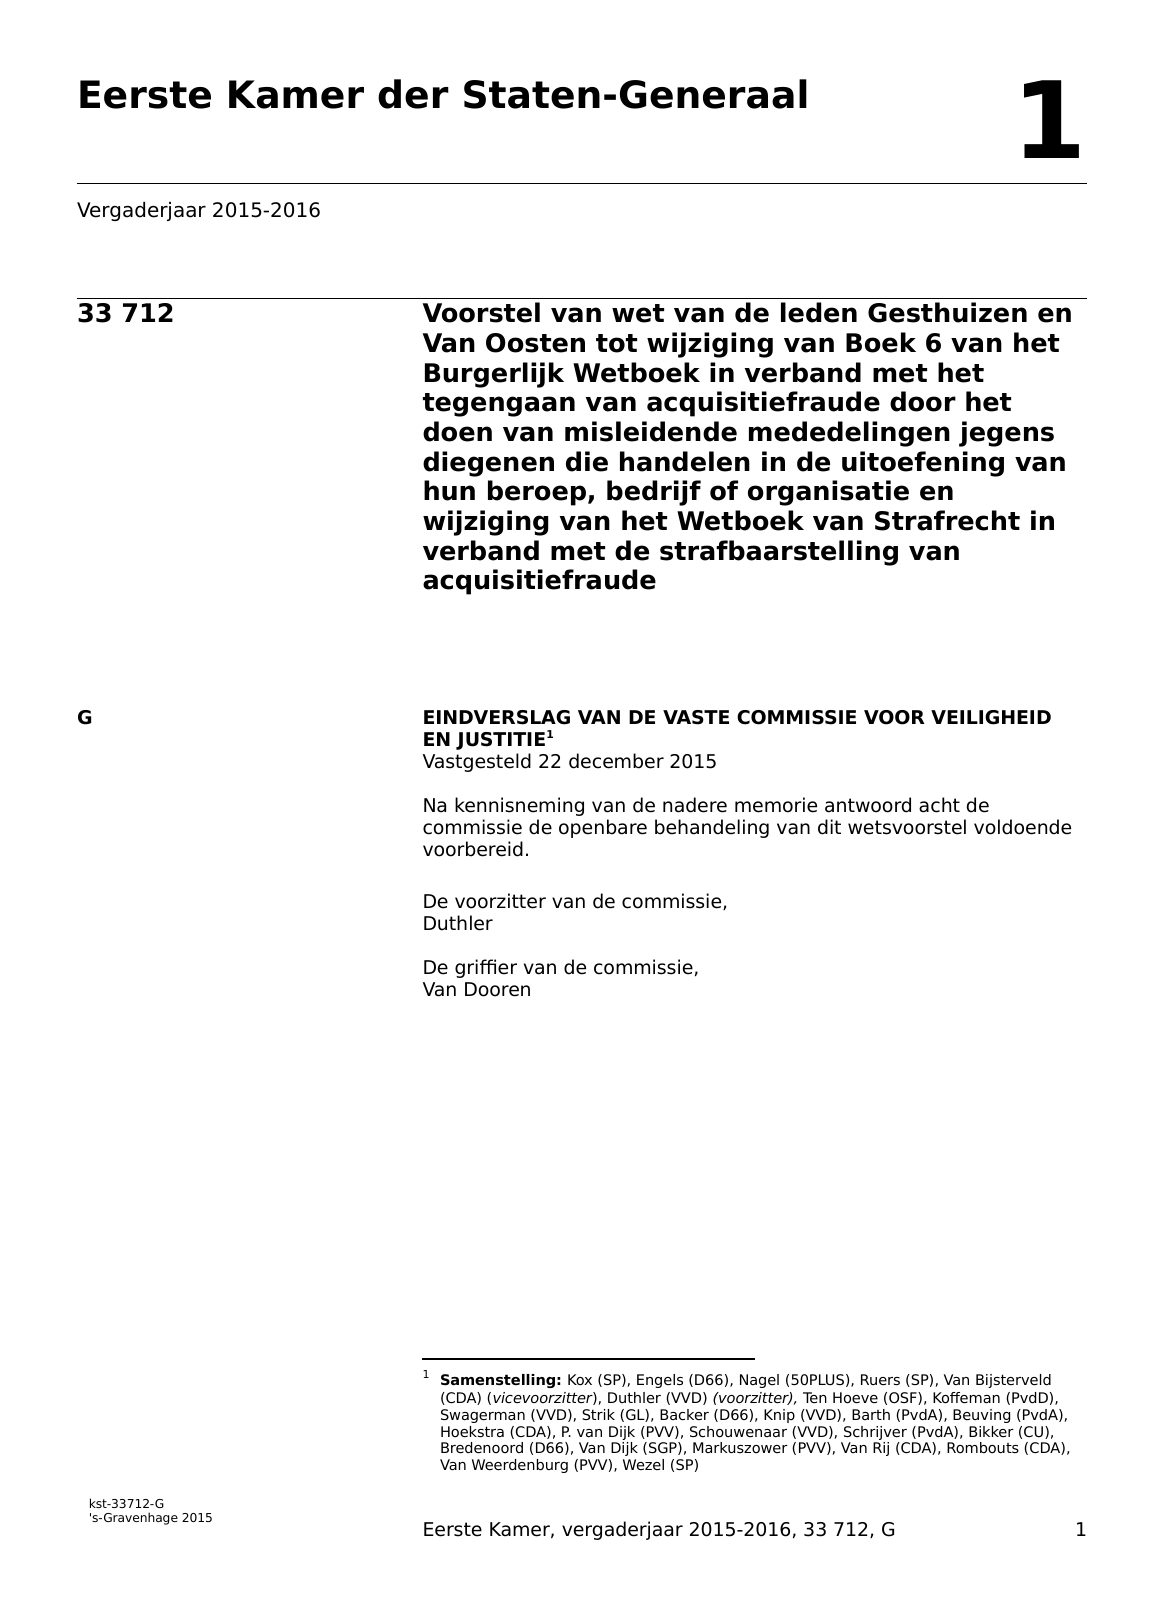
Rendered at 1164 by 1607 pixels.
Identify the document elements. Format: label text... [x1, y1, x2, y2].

table_cell Vergaderjaar 2015-2016 [77, 184, 1087, 298]
text De griffier van de commissie, Van Dooren [422, 957, 1087, 1001]
text kst-33712-G [88, 1497, 323, 1511]
text 's-Gravenhage 2015 [88, 1511, 323, 1525]
text Na kennisneming van de nadere memorie antwoord acht de commissie de openbare behandeling van dit wetsvoorstel voldoende voorbereid. [422, 795, 1087, 861]
text Samenstelling: Kox (SP), Engels (D66), Nagel (50PLUS), Ruers (SP), Van Bijsterveld (CDA) (vicevoorzitter), Duthler (VVD) (voorzitter), Ten Hoeve (OSF), Koffeman (PvdD), Swagerman (VVD), Strik (GL), Backer (D66), Knip (VVD), Barth (PvdA), Beuving (PvdA), Hoekstra (CDA), P. van Dijk (PVV), Schouwenaar (VVD), Schrijver (PvdA), Bikker (CU), Bredenoord (D66), Van Dijk (SGP), Markuszower (PVV), Van Rij (CDA), Rombouts (CDA), Van Weerdenburg (PVV), Wezel (SP) [422, 1368, 1087, 1474]
text De voorzitter van de commissie, Duthler [422, 891, 1087, 935]
subtitle G EINDVERSLAG VAN DE VASTE COMMISSIE VOOR VEILIGHEID EN JUSTITIE [77, 707, 1087, 751]
table_header 1 [886, 59, 1087, 183]
table_header Eerste Kamer der Staten-Generaal [77, 59, 886, 183]
text Vastgesteld 22 december 2015 [422, 751, 1087, 773]
subtitle 33 712 Voorstel van wet van de leden Gesthuizen en Van Oosten tot wijziging van Boek 6 van het Burgerlijk Wetboek in verband met het tegengaan van acquisitiefraude door het doen van misleidende mededelingen jegens diegenen die handelen in de uitoefening van hun beroep, bedrijf of organisatie en wijziging van het Wetboek van Strafrecht in verband met de strafbaarstelling van acquisitiefraude [77, 299, 1087, 596]
